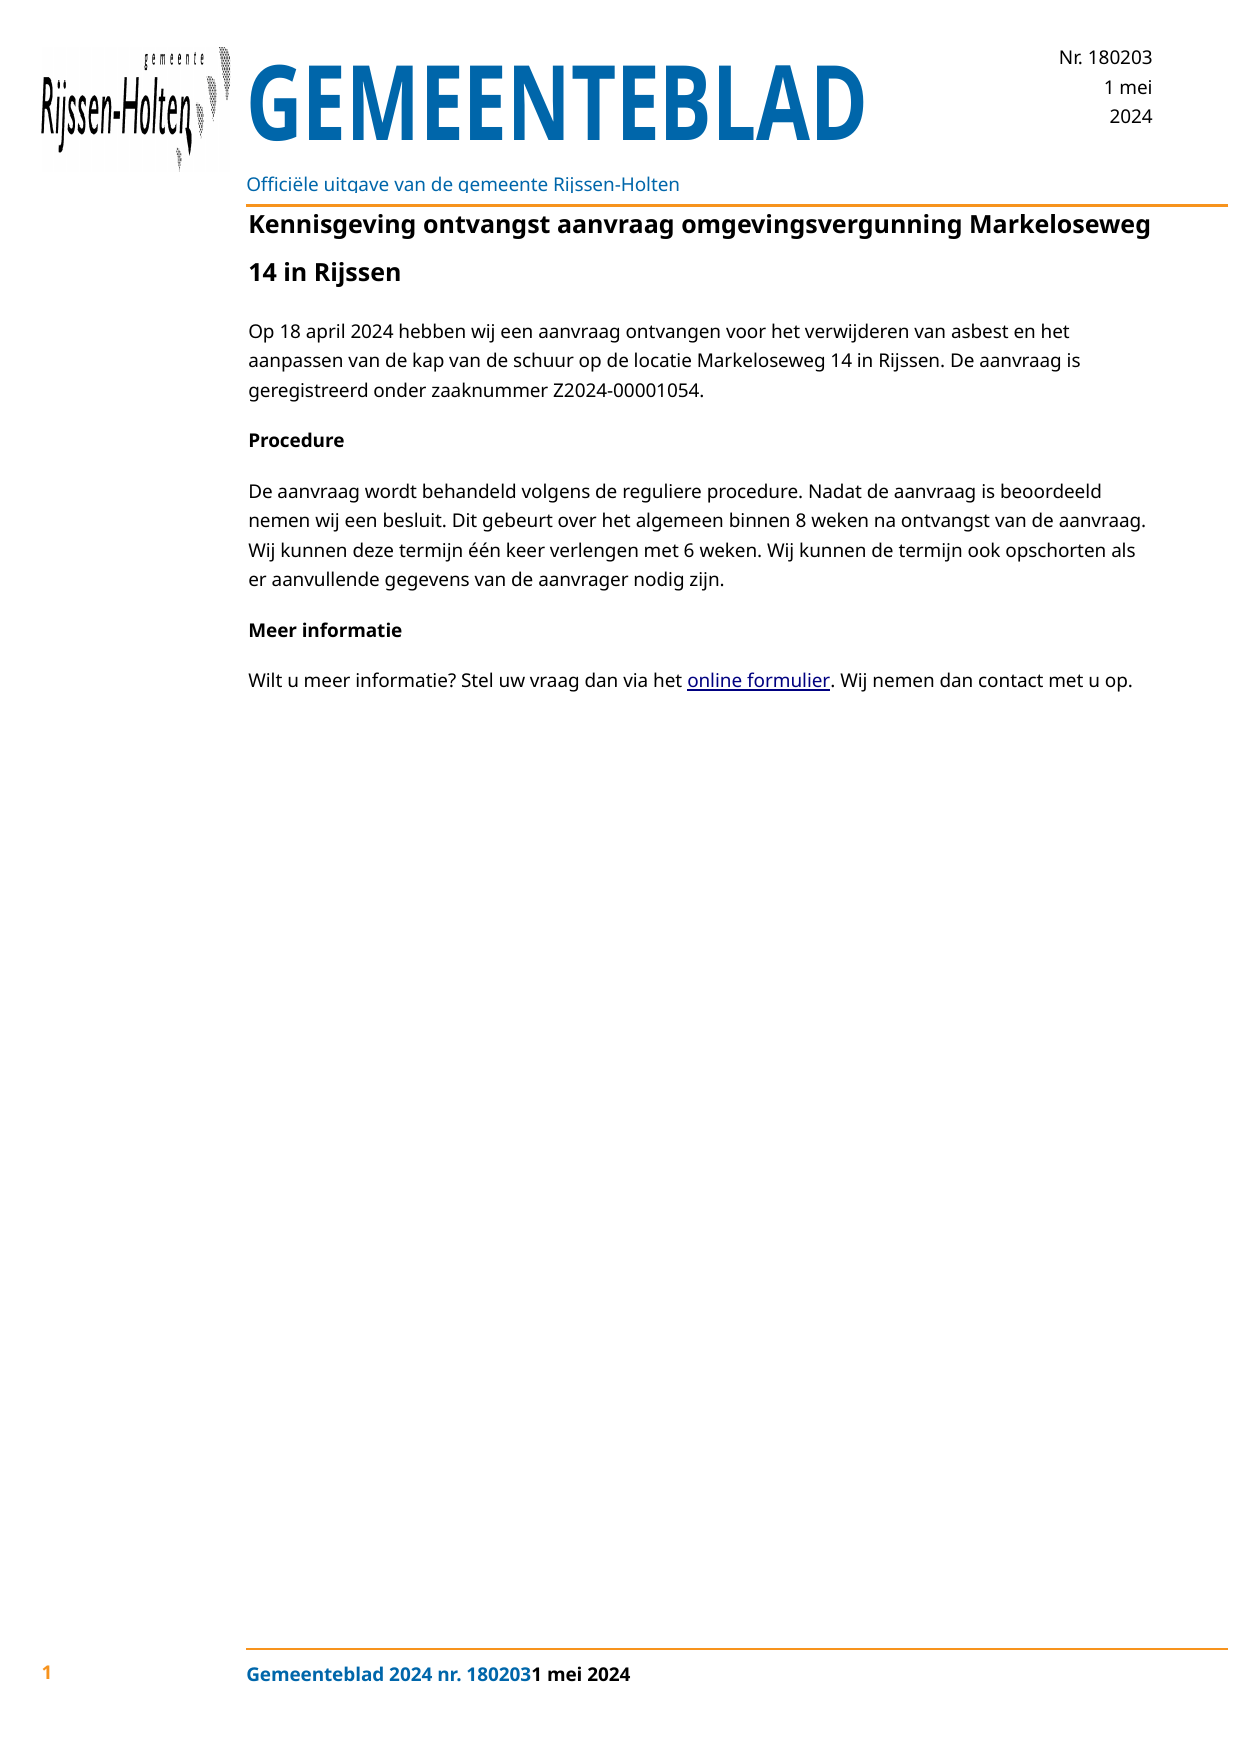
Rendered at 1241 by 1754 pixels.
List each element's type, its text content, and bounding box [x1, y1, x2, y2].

text Op 18 april 2024 hebben wij een aanvraag ontvangen voor het verwijderen van asbest en het aanpassen van de kap van de schuur op de locatie Markeloseweg 14 in Rijssen. De aanvraag is geregistreerd onder zaaknummer Z2024-00001054. [248, 318, 1152, 403]
picture [41, 47, 231, 172]
text Kennisgeving ontvangst aanvraag omgevingsvergunning Markeloseweg 14 in Rijssen [248, 207, 1152, 288]
text Meer informatie [248, 617, 1152, 643]
text Procedure [248, 427, 1152, 453]
text De aanvraag wordt behandeld volgens de reguliere procedure. Nadat de aanvraag is beoordeeld nemen wij een besluit. Dit gebeurt over het algemeen binnen 8 weken na ontvangst van de aanvraag. Wij kunnen deze termijn één keer verlengen met 6 weken. Wij kunnen de termijn ook opschorten als er aanvullende gegevens van de aanvrager nodig zijn. [248, 478, 1152, 592]
text Wilt u meer informatie? Stel uw vraag dan via het online formulier. Wij nemen dan contact met u op. [248, 667, 1152, 693]
